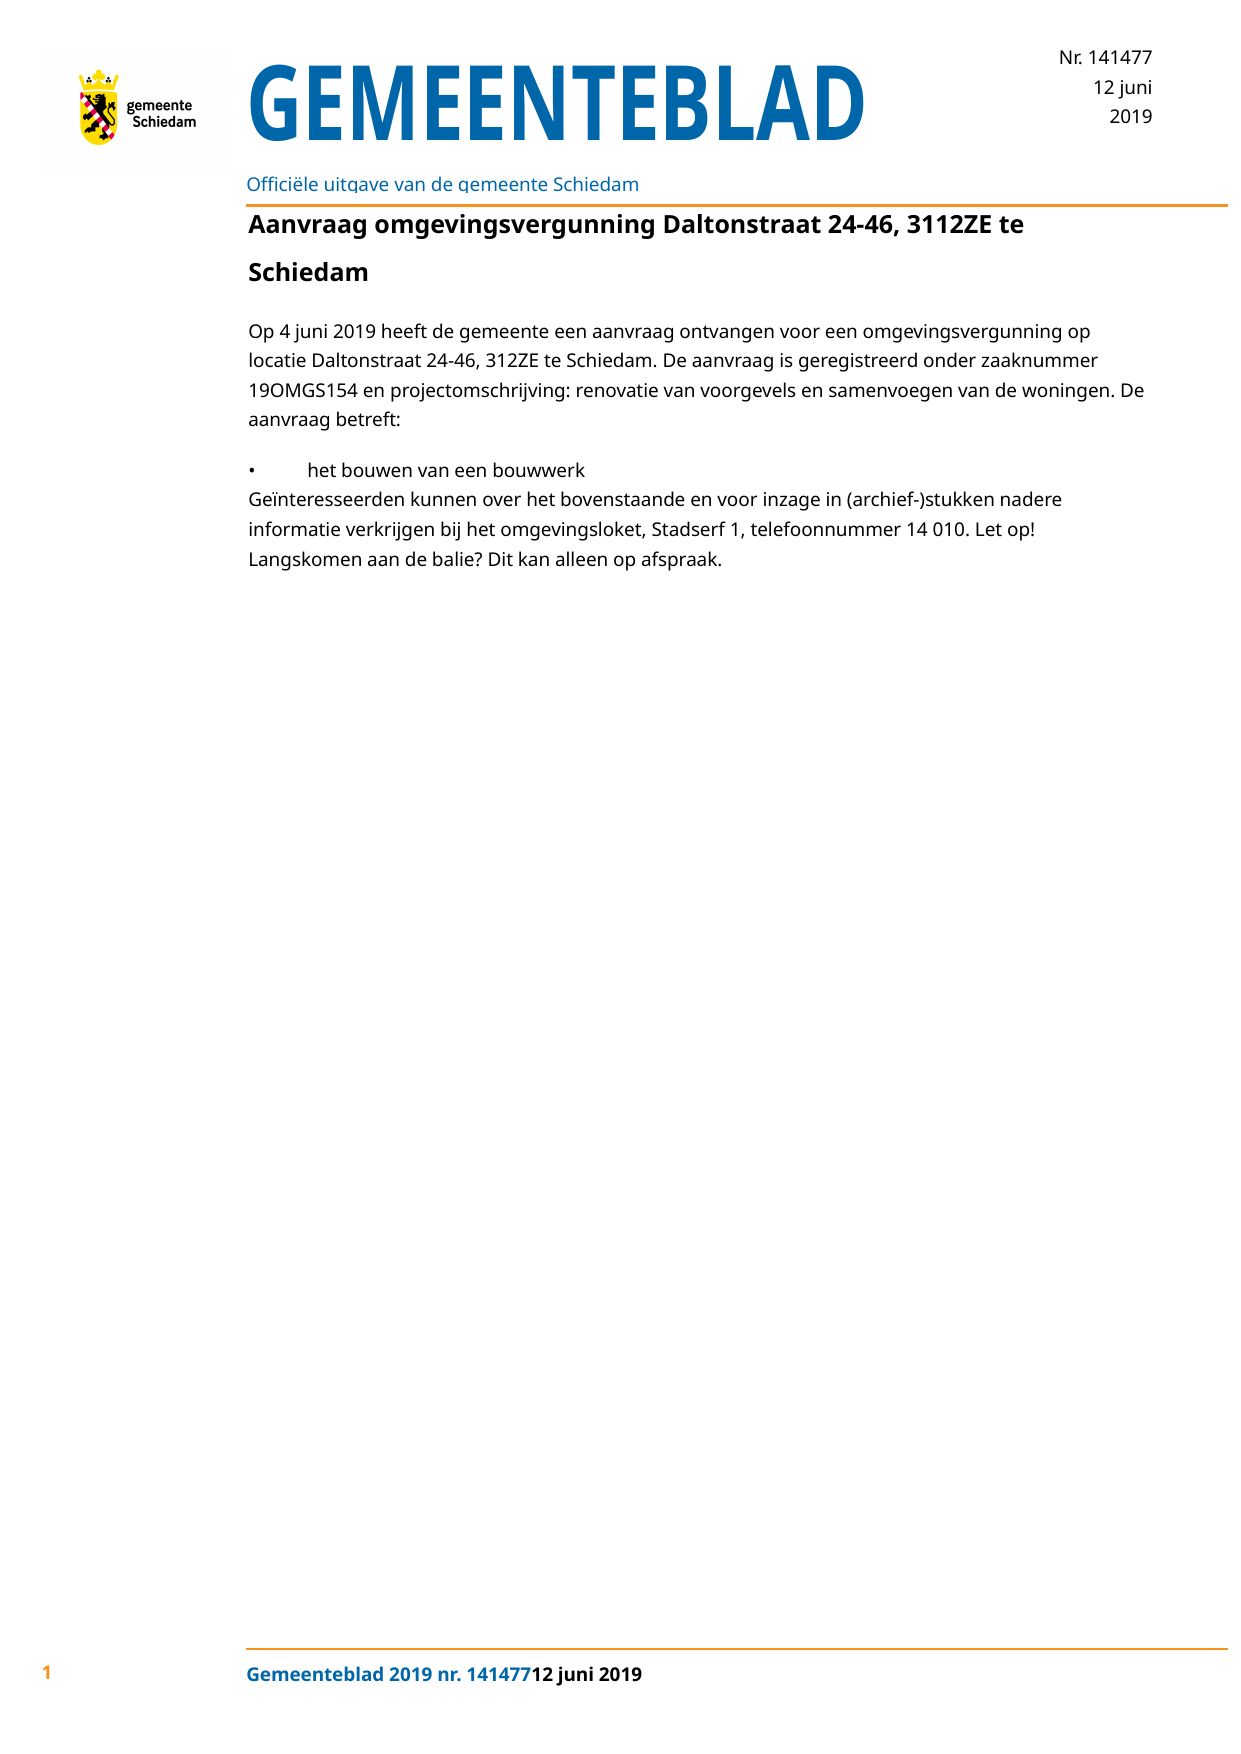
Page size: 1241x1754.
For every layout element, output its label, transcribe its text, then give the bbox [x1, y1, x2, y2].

picture [41, 47, 231, 172]
text Op 4 juni 2019 heeft de gemeente een aanvraag ontvangen voor een omgevingsvergunning op locatie Daltonstraat 24-46, 312ZE te Schiedam. De aanvraag is geregistreerd onder zaaknummer 19OMGS154 en projectomschrijving: renovatie van voorgevels en samenvoegen van de woningen. De aanvraag betreft: [248, 318, 1152, 432]
text Geïnteresseerden kunnen over het bovenstaande en voor inzage in (archief-)stukken nadere informatie verkrijgen bij het omgevingsloket, Stadserf 1, telefoonnummer 14 010. Let op! Langskomen aan de balie? Dit kan alleen op afspraak. [248, 487, 1152, 572]
list het bouwen van een bouwwerk [248, 457, 1152, 483]
text Aanvraag omgevingsvergunning Daltonstraat 24-46, 3112ZE te Schiedam [248, 207, 1152, 288]
